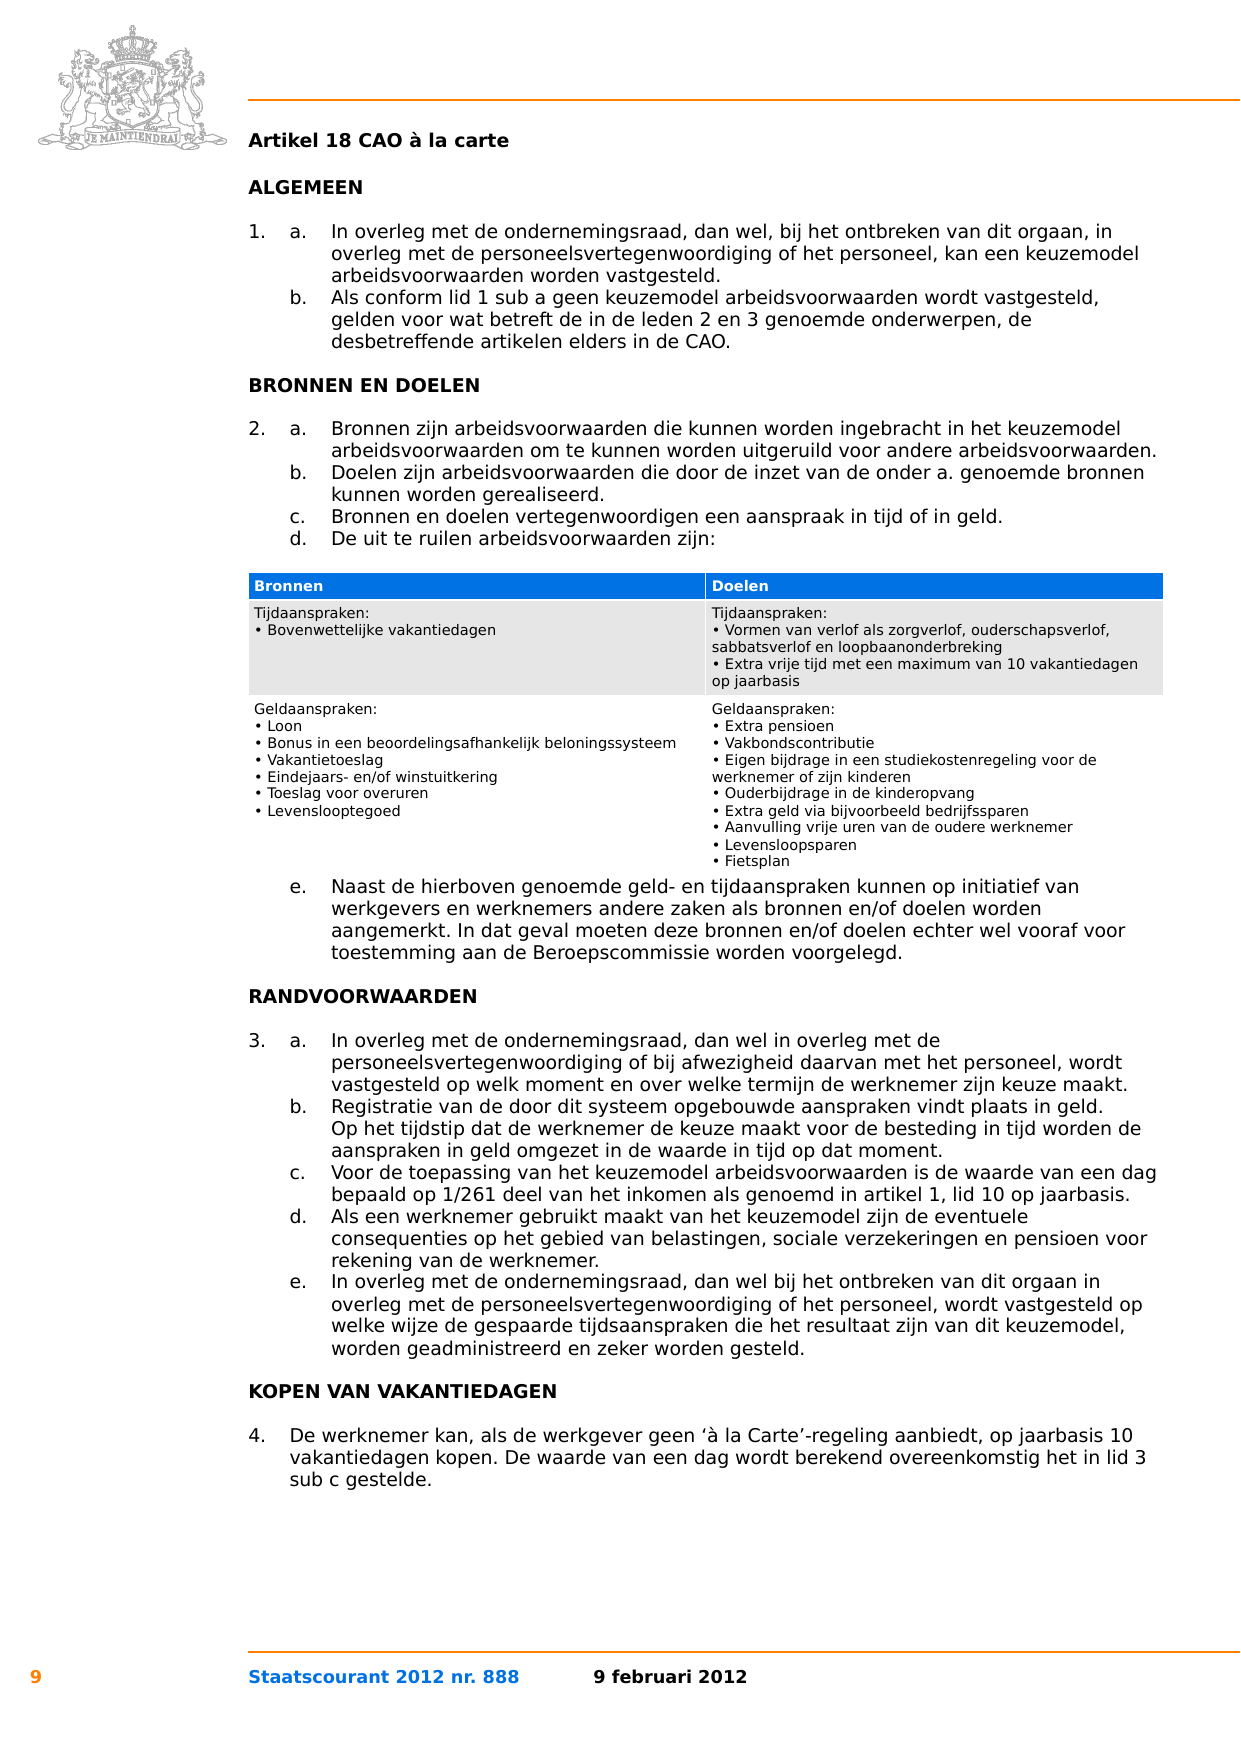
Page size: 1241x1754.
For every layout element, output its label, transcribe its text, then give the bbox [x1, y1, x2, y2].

text 2. a. Bronnen zijn arbeidsvoorwaarden die kunnen worden ingebracht in het keuzemodel arbeidsvoorwaarden om te kunnen worden uitgeruild voor andere arbeidsvoorwaarden. [248, 418, 1163, 462]
text b. Registratie van de door dit systeem opgebouwde aanspraken vindt plaats in geld. [289, 1096, 1163, 1118]
text b. Doelen zijn arbeidsvoorwaarden die door de inzet van de onder a. genoemde bronnen kunnen worden gerealiseerd. [289, 462, 1163, 506]
table_cell Geldaanspraken: • Extra pensioen • Vakbondscontributie • Eigen bijdrage in een studiekostenregeling voor de werknemer of zijn kinderen • Ouderbijdrage in de kinderopvang • Extra geld via bijvoorbeeld bedrijfssparen • Aanvulling vrije uren van de oudere werknemer • Levensloopsparen • Fietsplan [706, 696, 1163, 875]
text e. In overleg met de ondernemingsraad, dan wel bij het ontbreken van dit orgaan in overleg met de personeelsvertegenwoordiging of het personeel, wordt vastgesteld op welke wijze de gespaarde tijdsaanspraken die het resultaat zijn van dit keuzemodel, worden geadministreerd en zeker worden gesteld. [289, 1271, 1163, 1359]
text 4. De werknemer kan, als de werkgever geen ‘à la Carte’-regeling aanbiedt, op jaarbasis 10 vakantiedagen kopen. De waarde van een dag wordt berekend overeenkomstig het in lid 3 sub c gestelde. [248, 1425, 1163, 1491]
table_header Bronnen [249, 573, 705, 599]
subtitle BRONNEN EN DOELEN [248, 374, 1163, 396]
table_cell Tijdaanspraken: • Vormen van verlof als zorgverlof, ouderschapsverlof, sabbatsverlof en loopbaanonderbreking • Extra vrije tijd met een maximum van 10 vakantiedagen op jaarbasis [706, 601, 1163, 695]
text c. Bronnen en doelen vertegenwoordigen een aanspraak in tijd of in geld. [289, 506, 1163, 528]
subtitle KOPEN VAN VAKANTIEDAGEN [248, 1381, 1163, 1403]
text e. Naast de hierboven genoemde geld- en tijdaanspraken kunnen op initiatief van werkgevers en werknemers andere zaken als bronnen en/of doelen worden aangemerkt. In dat geval moeten deze bronnen en/of doelen echter wel vooraf voor toestemming aan de Beroepscommissie worden voorgelegd. [289, 876, 1163, 964]
picture [38, 25, 227, 150]
text 1. a. In overleg met de ondernemingsraad, dan wel, bij het ontbreken van dit orgaan, in overleg met de personeelsvertegenwoordiging of het personeel, kan een keuzemodel arbeidsvoorwaarden worden vastgesteld. [248, 221, 1163, 287]
subtitle ALGEMEEN [248, 177, 1163, 199]
table_cell Geldaanspraken: • Loon • Bonus in een beoordelingsafhankelijk beloningssysteem • Vakantietoeslag • Eindejaars- en/of winstuitkering • Toeslag voor overuren • Levenslooptegoed [249, 696, 705, 875]
text b. Als conform lid 1 sub a geen keuzemodel arbeidsvoorwaarden wordt vastgesteld, gelden voor wat betreft de in de leden 2 en 3 genoemde onderwerpen, de desbetreffende artikelen elders in de CAO. [289, 287, 1163, 353]
table_cell Tijdaanspraken: • Bovenwettelijke vakantiedagen [249, 601, 705, 695]
subtitle RANDVOORWAARDEN [248, 986, 1163, 1008]
text d. Als een werknemer gebruikt maakt van het keuzemodel zijn de eventuele consequenties op het gebied van belastingen, sociale verzekeringen en pensioen voor rekening van de werknemer. [289, 1206, 1163, 1271]
text Op het tijdstip dat de werknemer de keuze maakt voor de besteding in tijd worden de aanspraken in geld omgezet in de waarde in tijd op dat moment. [331, 1118, 1163, 1162]
table_header Doelen [706, 573, 1163, 599]
subtitle Artikel 18 CAO à la carte [248, 130, 1163, 152]
text 3. a. In overleg met de ondernemingsraad, dan wel in overleg met de personeelsvertegenwoordiging of bij afwezigheid daarvan met het personeel, wordt vastgesteld op welk moment en over welke termijn de werknemer zijn keuze maakt. [248, 1030, 1163, 1096]
text c. Voor de toepassing van het keuzemodel arbeidsvoorwaarden is de waarde van een dag bepaald op 1/261 deel van het inkomen als genoemd in artikel 1, lid 10 op jaarbasis. [289, 1162, 1163, 1206]
text d. De uit te ruilen arbeidsvoorwaarden zijn: [289, 528, 1163, 550]
